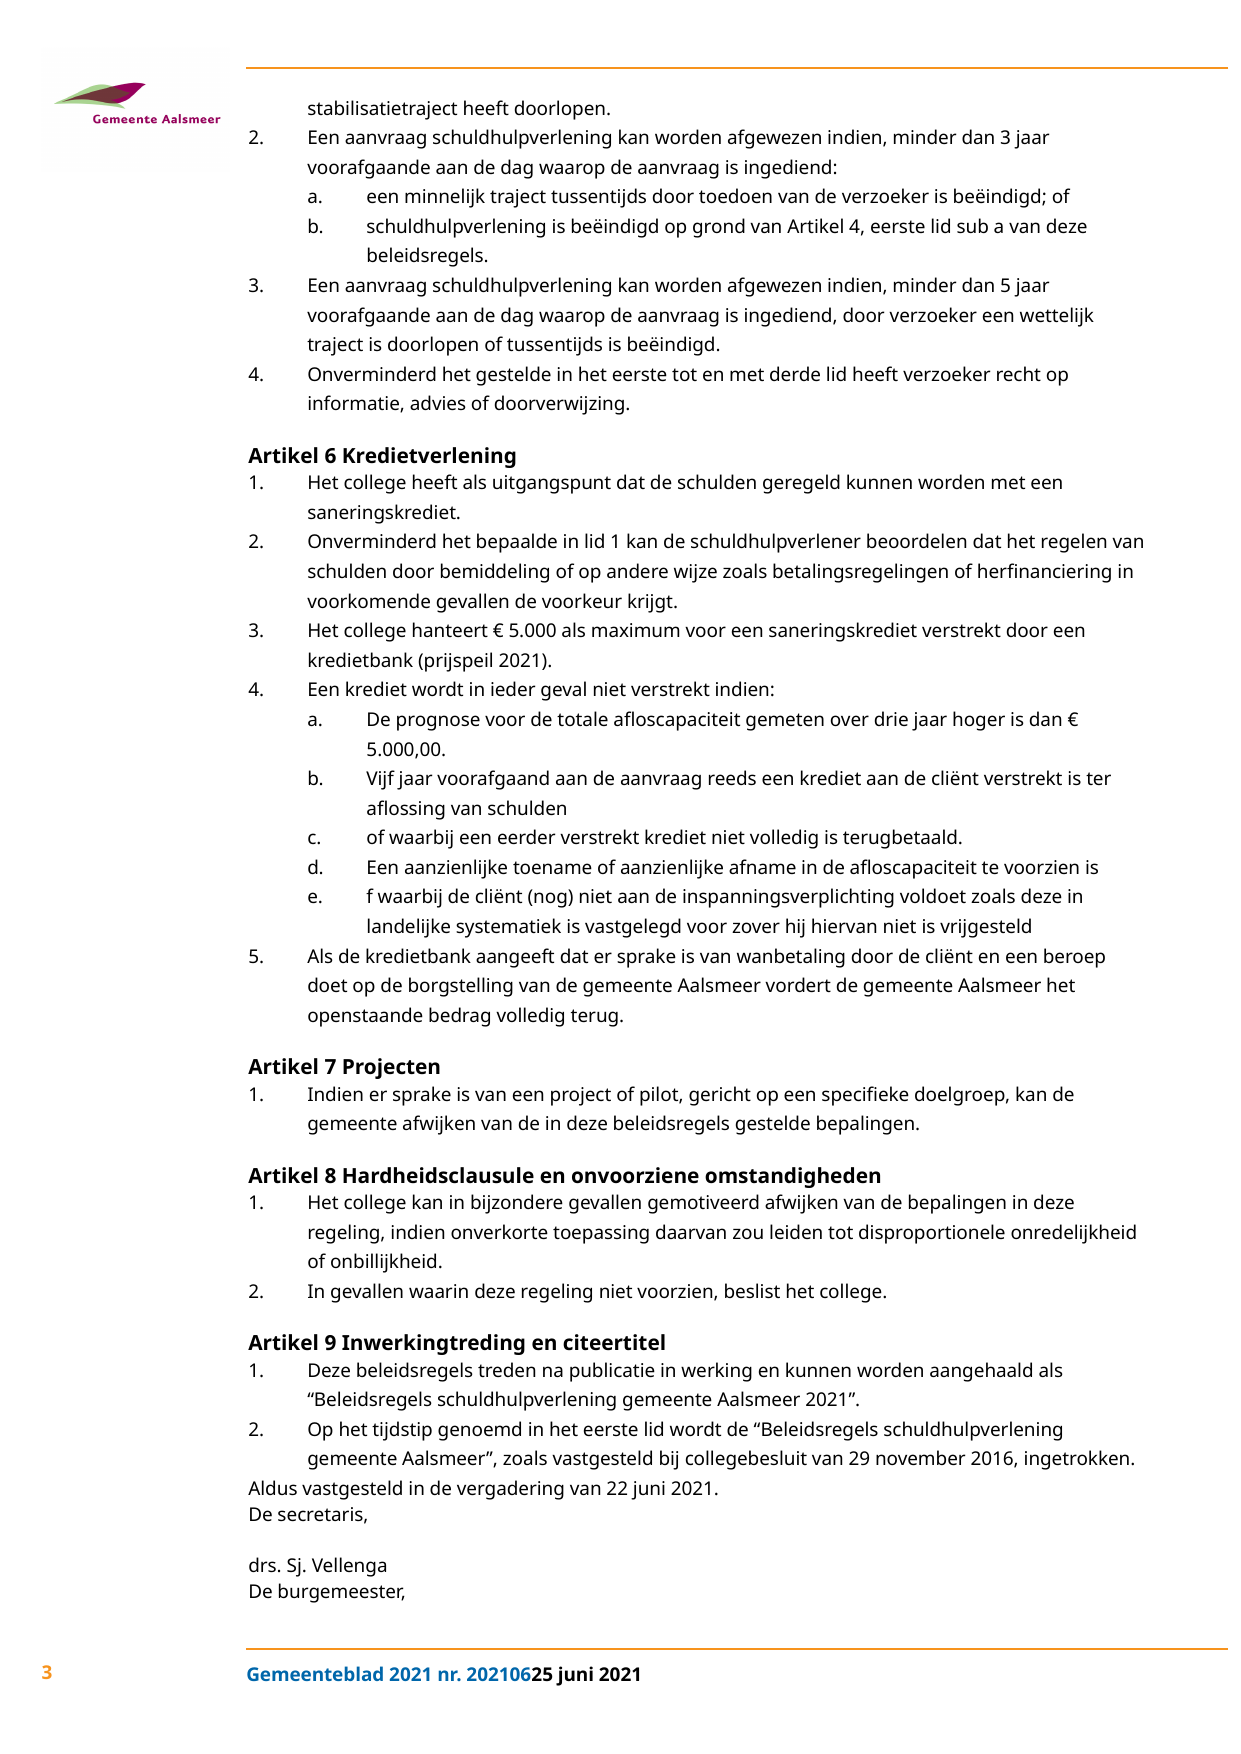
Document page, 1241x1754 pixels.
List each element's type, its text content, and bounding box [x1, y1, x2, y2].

list een minnelijk traject tussentijds door toedoen van de verzoeker is beëindigd; of [307, 183, 1152, 209]
list stabilisatietraject heeft doorlopen. [248, 95, 1152, 121]
list f waarbij de cliënt (nog) niet aan de inspanningsverplichting voldoet zoals deze in landelijke systematiek is vastgelegd voor zover hij hiervan niet is vrijgesteld [307, 884, 1152, 939]
list Als de kredietbank aangeeft dat er sprake is van wanbetaling door de cliënt en een beroep doet op de borgstelling van de gemeente Aalsmeer vordert de gemeente Aalsmeer het openstaande bedrag volledig terug. [248, 943, 1152, 1028]
list Deze beleidsregels treden na publicatie in werking en kunnen worden aangehaald als “Beleidsregels schuldhulpverlening gemeente Aalsmeer 2021”. [248, 1357, 1152, 1412]
text drs. Sj. Vellenga [248, 1552, 1152, 1578]
text De secretaris, [248, 1501, 1152, 1527]
text De burgemeester, [248, 1578, 1152, 1604]
list Een aanzienlijke toename of aanzienlijke afname in de afloscapaciteit te voorzien is [307, 854, 1152, 880]
list Het college kan in bijzondere gevallen gemotiveerd afwijken van de bepalingen in deze regeling, indien onverkorte toepassing daarvan zou leiden tot disproportionele onredelijkheid of onbillijkheid. [248, 1189, 1152, 1274]
list Het college heeft als uitgangspunt dat de schulden geregeld kunnen worden met een saneringskrediet. [248, 469, 1152, 525]
list Indien er sprake is van een project of pilot, gericht op een specifieke doelgroep, kan de gemeente afwijken van de in deze beleidsregels gestelde bepalingen. [248, 1081, 1152, 1136]
list Een aanvraag schuldhulpverlening kan worden afgewezen indien, minder dan 3 jaar voorafgaande aan de dag waarop de aanvraag is ingediend: [248, 124, 1152, 180]
list Een aanvraag schuldhulpverlening kan worden afgewezen indien, minder dan 5 jaar voorafgaande aan de dag waarop de aanvraag is ingediend, door verzoeker een wettelijk traject is doorlopen of tussentijds is beëindigd. [248, 272, 1152, 357]
list of waarbij een eerder verstrekt krediet niet volledig is terugbetaald. [307, 824, 1152, 850]
text Artikel 7 Projecten [248, 1052, 1152, 1081]
picture [41, 47, 231, 172]
list Vijf jaar voorafgaand aan de aanvraag reeds een krediet aan de cliënt verstrekt is ter aflossing van schulden [307, 765, 1152, 821]
text Artikel 6 Kredietverlening [248, 441, 1152, 469]
list Onverminderd het gestelde in het eerste tot en met derde lid heeft verzoeker recht op informatie, advies of doorverwijzing. [248, 361, 1152, 416]
list De prognose voor de totale afloscapaciteit gemeten over drie jaar hoger is dan € 5.000,00. [307, 706, 1152, 761]
text Artikel 8 Hardheidsclausule en onvoorziene omstandigheden [248, 1161, 1152, 1189]
list Op het tijdstip genoemd in het eerste lid wordt de “Beleidsregels schuldhulpverlening gemeente Aalsmeer”, zoals vastgesteld bij collegebesluit van 29 november 2016, ingetrokken. [248, 1416, 1152, 1471]
list Onverminderd het bepaalde in lid 1 kan de schuldhulpverlener beoordelen dat het regelen van schulden door bemiddeling of op andere wijze zoals betalingsregelingen of herfinanciering in voorkomende gevallen de voorkeur krijgt. [248, 529, 1152, 613]
text Artikel 9 Inwerkingtreding en citeertitel [248, 1328, 1152, 1357]
list schuldhulpverlening is beëindigd op grond van Artikel 4, eerste lid sub a van deze beleidsregels. [307, 213, 1152, 268]
list Een krediet wordt in ieder geval niet verstrekt indien: [248, 677, 1152, 702]
list Het college hanteert € 5.000 als maximum voor een saneringskrediet verstrekt door een kredietbank (prijspeil 2021). [248, 617, 1152, 673]
list In gevallen waarin deze regeling niet voorzien, beslist het college. [248, 1278, 1152, 1304]
text Aldus vastgesteld in de vergadering van 22 juni 2021. [248, 1475, 1152, 1501]
